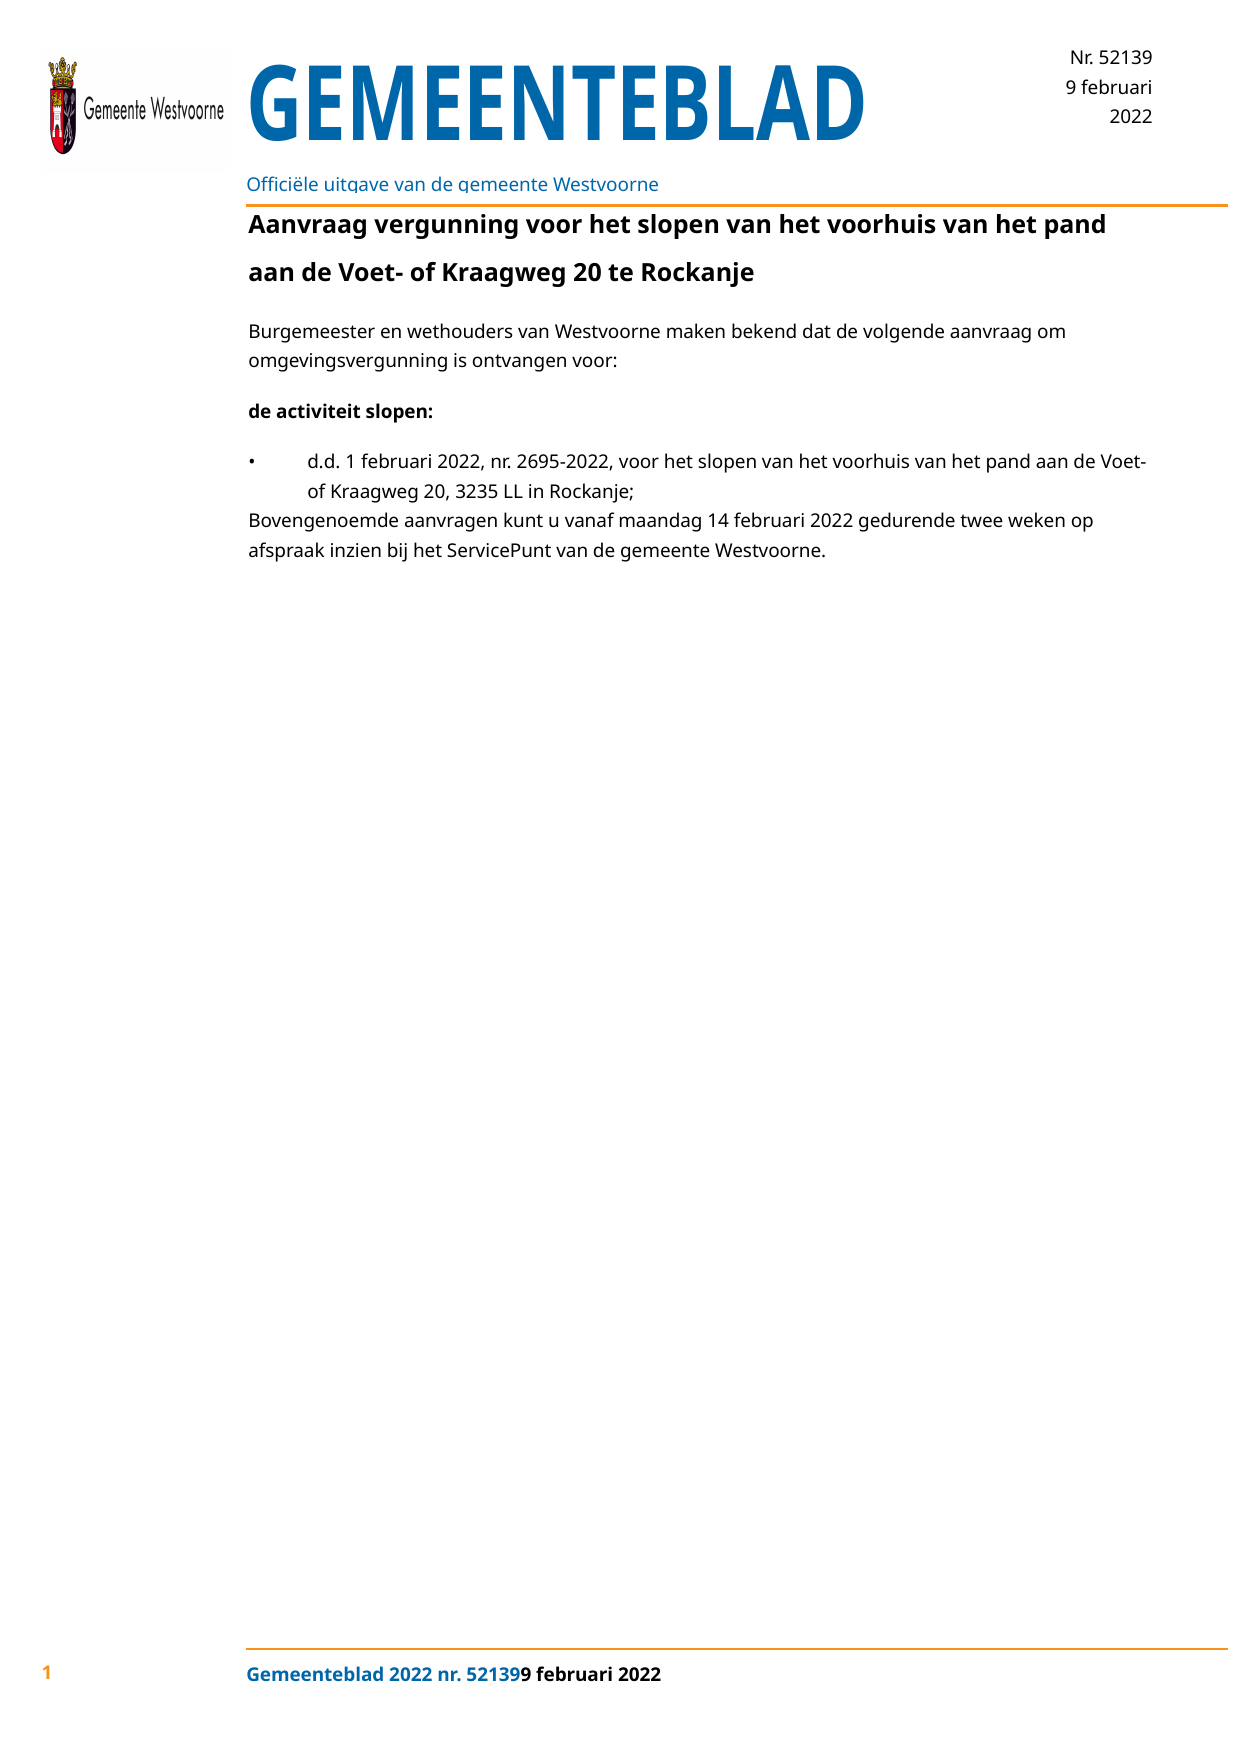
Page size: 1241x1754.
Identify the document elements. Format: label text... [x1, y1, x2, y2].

text Aanvraag vergunning voor het slopen van het voorhuis van het pand aan de Voet- of Kraagweg 20 te Rockanje [248, 207, 1152, 288]
text Burgemeester en wethouders van Westvoorne maken bekend dat de volgende aanvraag om omgevingsvergunning is ontvangen voor: [248, 318, 1152, 373]
list d.d. 1 februari 2022, nr. 2695-2022, voor het slopen van het voorhuis van het pand aan de Voet- of Kraagweg 20, 3235 LL in Rockanje; [248, 448, 1152, 504]
picture [41, 47, 231, 172]
text Bovengenoemde aanvragen kunt u vanaf maandag 14 februari 2022 gedurende twee weken op afspraak inzien bij het ServicePunt van de gemeente Westvoorne. [248, 507, 1152, 563]
text de activiteit slopen: [248, 398, 1152, 424]
